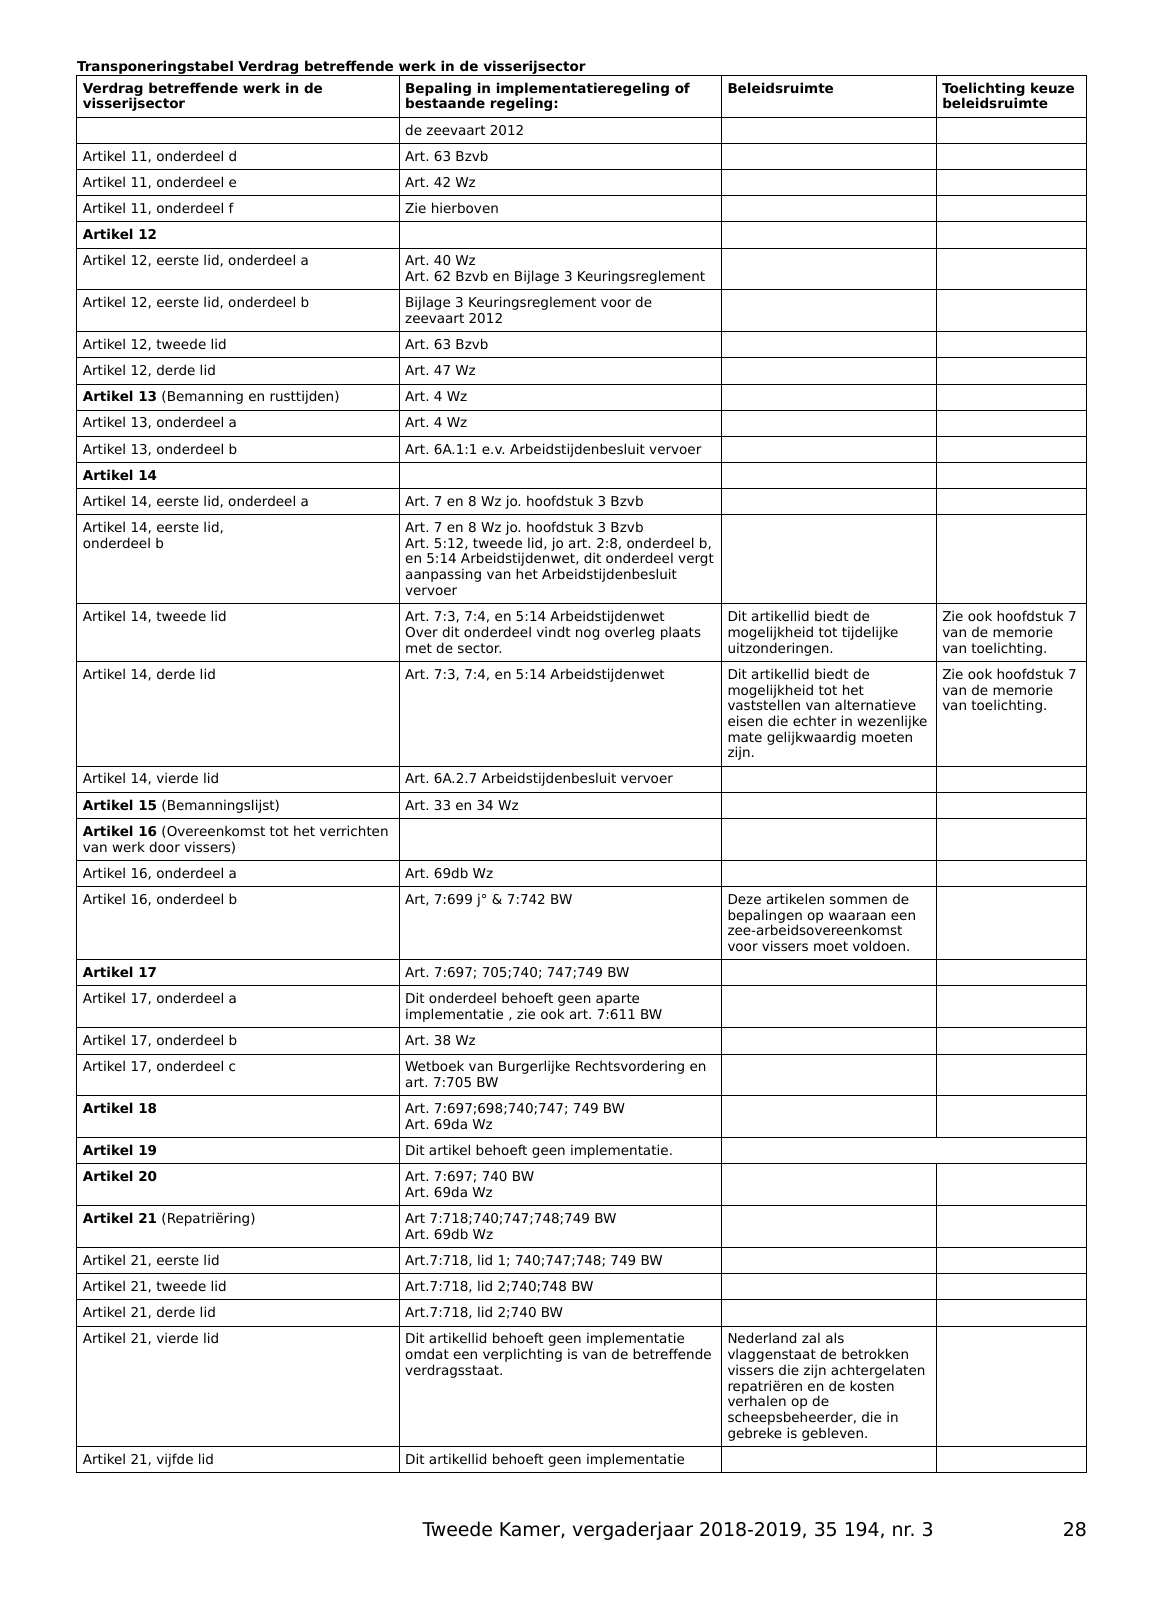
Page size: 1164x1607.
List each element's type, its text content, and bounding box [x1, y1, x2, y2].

table_cell Dit artikellid behoeft geen implementatie omdat een verplichting is van de betreffende verdragsstaat. [400, 1327, 721, 1446]
table_cell Artikel 12, eerste lid, onderdeel b [77, 290, 399, 331]
table_cell Artikel 14, derde lid [77, 662, 399, 766]
table_cell Dit onderdeel behoeft geen aparte implementatie , zie ook art. 7:611 BW [400, 986, 721, 1027]
table_cell [722, 385, 936, 409]
table_cell Artikel 14 [77, 463, 399, 488]
table_cell [937, 986, 1086, 1027]
table_cell Artikel 21, vierde lid [77, 1327, 399, 1446]
table_cell Art. 63 Bzvb [400, 332, 721, 357]
table_cell Artikel 11, onderdeel d [77, 144, 399, 169]
table_cell [722, 358, 936, 383]
table_cell [937, 170, 1086, 195]
table_cell Artikel 17, onderdeel c [77, 1055, 399, 1095]
table_cell Toelichting keuze beleidsruimte [937, 76, 1086, 117]
table_cell Art. 38 Wz [400, 1028, 721, 1053]
table_cell Artikel 15 (Bemanningslijst) [77, 793, 399, 818]
table_cell Artikel 17, onderdeel a [77, 986, 399, 1027]
table_cell Art. 7:697; 705;740; 747;749 BW [400, 960, 721, 985]
table_cell [937, 1055, 1086, 1095]
table_cell Artikel 11, onderdeel f [77, 196, 399, 221]
table_cell Artikel 14, eerste lid, onderdeel a [77, 489, 399, 514]
table_cell [937, 1327, 1086, 1446]
table_cell [722, 1248, 936, 1273]
table_cell [937, 1274, 1086, 1299]
table_cell de zeevaart 2012 [400, 118, 721, 143]
table_cell Artikel 12, tweede lid [77, 332, 399, 357]
table_cell [937, 1096, 1086, 1137]
table_cell Artikel 14, eerste lid, onderdeel b [77, 515, 399, 603]
table_cell [937, 249, 1086, 289]
table_cell [937, 515, 1086, 603]
table_cell Zie ook hoofdstuk 7 van de memorie van toelichting. [937, 604, 1086, 661]
table_cell [937, 222, 1086, 247]
table_cell [77, 118, 399, 143]
table_cell Dit artikellid biedt de mogelijkheid tot het vaststellen van alternatieve eisen die echter in wezenlijke mate gelijkwaardig moeten zijn. [722, 662, 936, 766]
table_cell [937, 290, 1086, 331]
table_cell [937, 1447, 1086, 1472]
table_cell Artikel 13 (Bemanning en rusttijden) [77, 385, 399, 409]
table_cell Zie hierboven [400, 196, 721, 221]
table_cell [937, 819, 1086, 860]
table_cell Zie ook hoofdstuk 7 van de memorie van toelichting. [937, 662, 1086, 766]
table_cell [937, 1206, 1086, 1247]
table_header Transponeringstabel Verdrag betreffende werk in de visserijsector [77, 59, 1087, 75]
table_cell Art. 63 Bzvb [400, 144, 721, 169]
table_cell Art.7:718, lid 2;740 BW [400, 1300, 721, 1326]
table_cell Art. 7 en 8 Wz jo. hoofdstuk 3 Bzvb Art. 5:12, tweede lid, jo art. 2:8, onderdeel b, en 5:14 Arbeidstijdenwet, dit onderdeel vergt aanpassing van het Arbeidstijdenbesluit vervoer [400, 515, 721, 603]
table_cell [937, 118, 1086, 143]
table_cell [722, 1206, 936, 1247]
table_cell Artikel 16, onderdeel b [77, 887, 399, 959]
table_cell [937, 332, 1086, 357]
table_cell [937, 767, 1086, 792]
table_cell Wetboek van Burgerlijke Rechtsvordering en art. 7:705 BW [400, 1055, 721, 1095]
table_cell Artikel 16 (Overeenkomst tot het verrichten van werk door vissers) [77, 819, 399, 860]
table_cell Artikel 21 (Repatriëring) [77, 1206, 399, 1247]
table_cell Art. 7:3, 7:4, en 5:14 Arbeidstijdenwet [400, 662, 721, 766]
table_cell Artikel 20 [77, 1164, 399, 1205]
table_cell [937, 887, 1086, 959]
table_cell Artikel 11, onderdeel e [77, 170, 399, 195]
table_cell [937, 1300, 1086, 1326]
table_cell [722, 332, 936, 357]
table_cell Art. 69db Wz [400, 861, 721, 886]
table_cell [937, 861, 1086, 886]
table_cell [722, 1300, 936, 1326]
table_cell Bijlage 3 Keuringsreglement voor de zeevaart 2012 [400, 290, 721, 331]
table_cell [722, 437, 936, 462]
table_cell [722, 1164, 936, 1205]
table_cell Dit artikellid behoeft geen implementatie [400, 1447, 721, 1472]
table_cell [400, 463, 721, 488]
table_cell Nederland zal als vlaggenstaat de betrokken vissers die zijn achtergelaten repatriëren en de kosten verhalen op de scheepsbeheerder, die in gebreke is gebleven. [722, 1327, 936, 1446]
table_cell [937, 144, 1086, 169]
table_cell [722, 1055, 936, 1095]
table_cell [722, 1028, 936, 1053]
table_cell [400, 222, 721, 247]
table_cell [722, 290, 936, 331]
table_cell Artikel 12, derde lid [77, 358, 399, 383]
table_cell [722, 960, 936, 985]
table_cell Art. 40 Wz Art. 62 Bzvb en Bijlage 3 Keuringsreglement [400, 249, 721, 289]
table_cell [722, 767, 936, 792]
table_cell [722, 861, 936, 886]
table_cell Verdrag betreffende werk in de visserijsector [77, 76, 399, 117]
table_cell Art. 6A.1:1 e.v. Arbeidstijdenbesluit vervoer [400, 437, 721, 462]
table_cell Dit artikel behoeft geen implementatie. [400, 1138, 721, 1163]
table_cell [722, 1096, 936, 1137]
table_cell [937, 1164, 1086, 1205]
table_cell Artikel 17, onderdeel b [77, 1028, 399, 1053]
table_cell Artikel 16, onderdeel a [77, 861, 399, 886]
table_cell [722, 1138, 1086, 1163]
table_cell [400, 819, 721, 860]
table_cell Bepaling in implementatieregeling of bestaande regeling: [400, 76, 721, 117]
table_cell Art. 4 Wz [400, 385, 721, 409]
table_cell Artikel 21, vijfde lid [77, 1447, 399, 1472]
table_cell Artikel 21, derde lid [77, 1300, 399, 1326]
table_cell [722, 463, 936, 488]
table_cell Beleidsruimte [722, 76, 936, 117]
table_cell [937, 1248, 1086, 1273]
table_cell Art. 4 Wz [400, 411, 721, 436]
table_cell [937, 385, 1086, 409]
table_cell Art.7:718, lid 1; 740;747;748; 749 BW [400, 1248, 721, 1273]
table_cell [722, 222, 936, 247]
table_cell Artikel 12 [77, 222, 399, 247]
table_cell Art. 7:3, 7:4, en 5:14 Arbeidstijdenwet Over dit onderdeel vindt nog overleg plaats met de sector. [400, 604, 721, 661]
table_cell Artikel 13, onderdeel b [77, 437, 399, 462]
table_cell [722, 196, 936, 221]
table_cell [722, 411, 936, 436]
table_cell Art. 47 Wz [400, 358, 721, 383]
table_cell [937, 1028, 1086, 1053]
table_cell Art. 33 en 34 Wz [400, 793, 721, 818]
table_cell [937, 411, 1086, 436]
table_cell [937, 358, 1086, 383]
table_cell Artikel 18 [77, 1096, 399, 1137]
table_cell [722, 249, 936, 289]
table_cell Art. 7:697; 740 BW Art. 69da Wz [400, 1164, 721, 1205]
table_cell [722, 819, 936, 860]
table_cell Artikel 21, tweede lid [77, 1274, 399, 1299]
table_cell Artikel 19 [77, 1138, 399, 1163]
table_cell [722, 1447, 936, 1472]
table_cell [722, 170, 936, 195]
table_cell Dit artikellid biedt de mogelijkheid tot tijdelijke uitzonderingen. [722, 604, 936, 661]
table_cell Artikel 14, tweede lid [77, 604, 399, 661]
table_cell [722, 793, 936, 818]
table_cell Art. 42 Wz [400, 170, 721, 195]
table_cell [937, 489, 1086, 514]
table_cell [722, 1274, 936, 1299]
table_cell [722, 489, 936, 514]
table_cell Artikel 12, eerste lid, onderdeel a [77, 249, 399, 289]
table_cell [937, 793, 1086, 818]
table_cell [937, 960, 1086, 985]
table_cell Artikel 13, onderdeel a [77, 411, 399, 436]
table_cell Art. 7:697;698;740;747; 749 BW Art. 69da Wz [400, 1096, 721, 1137]
table_cell [722, 118, 936, 143]
table_cell [722, 515, 936, 603]
table_cell [937, 196, 1086, 221]
table_cell Art.7:718, lid 2;740;748 BW [400, 1274, 721, 1299]
table_cell Deze artikelen sommen de bepalingen op waaraan een zee-arbeidsovereenkomst voor vissers moet voldoen. [722, 887, 936, 959]
table_cell [722, 986, 936, 1027]
table_cell [722, 144, 936, 169]
table_cell Art. 7 en 8 Wz jo. hoofdstuk 3 Bzvb [400, 489, 721, 514]
table_cell Art. 6A.2.7 Arbeidstijdenbesluit vervoer [400, 767, 721, 792]
table_cell Artikel 21, eerste lid [77, 1248, 399, 1273]
table_cell [937, 437, 1086, 462]
table_cell [937, 463, 1086, 488]
table_cell Art, 7:699 j° & 7:742 BW [400, 887, 721, 959]
table_cell Artikel 17 [77, 960, 399, 985]
table_cell Artikel 14, vierde lid [77, 767, 399, 792]
table_cell Art 7:718;740;747;748;749 BW Art. 69db Wz [400, 1206, 721, 1247]
